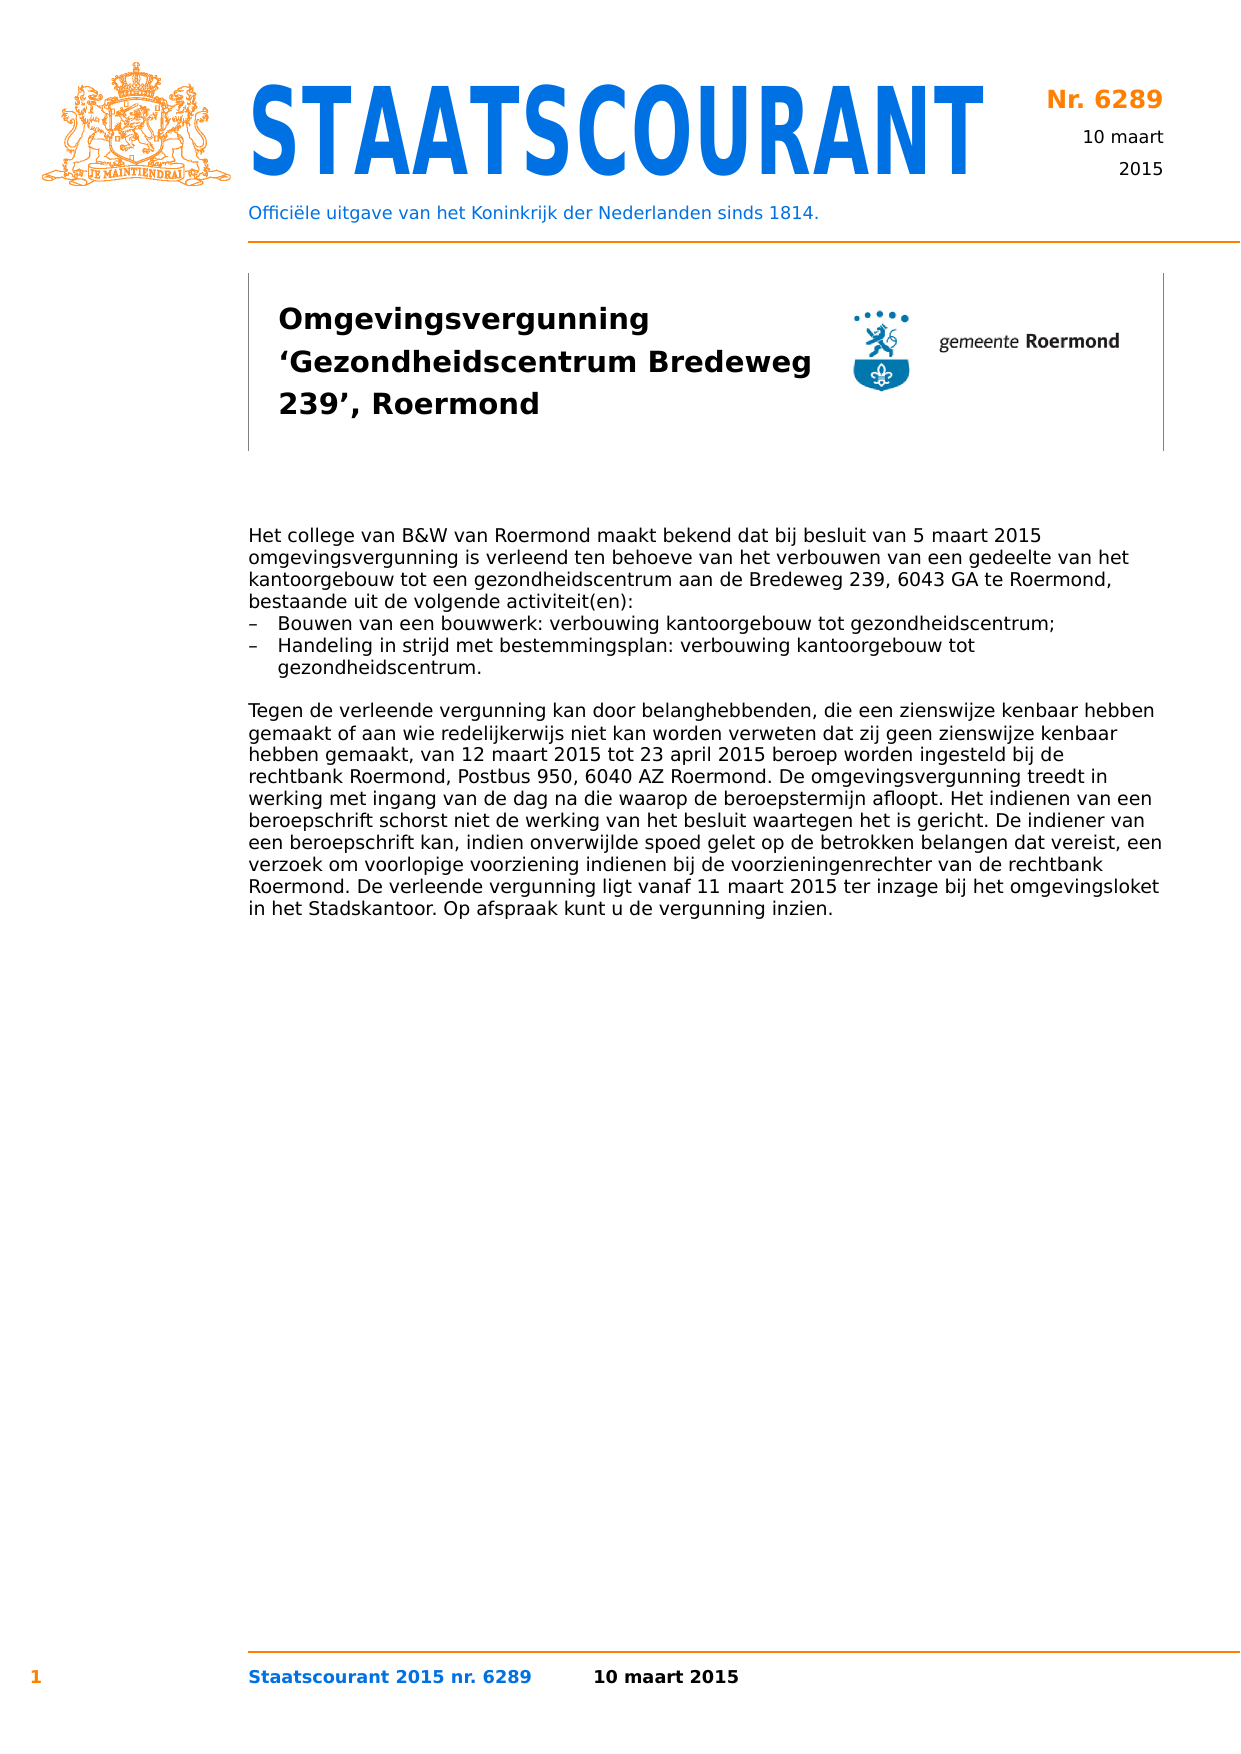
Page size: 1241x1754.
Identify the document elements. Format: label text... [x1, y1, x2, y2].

text Tegen de verleende vergunning kan door belanghebbenden, die een zienswijze kenbaar hebben gemaakt of aan wie redelijkerwijs niet kan worden verweten dat zij geen zienswijze kenbaar hebben gemaakt, van 12 maart 2015 tot 23 april 2015 beroep worden ingesteld bij de rechtbank Roermond, Postbus 950, 6040 AZ Roermond. De omgevingsvergunning treedt in werking met ingang van de dag na die waarop de beroepstermijn afloopt. Het indienen van een beroepschrift schorst niet de werking van het besluit waartegen het is gericht. De indiener van een beroepschrift kan, indien onverwijlde spoed gelet op de betrokken belangen dat vereist, een verzoek om voorlopige voorziening indienen bij de voorzieningenrechter van de rechtbank Roermond. De verleende vergunning ligt vanaf 11 maart 2015 ter inzage bij het omgevingsloket in het Stadskantoor. Op afspraak kunt u de vergunning inzien. [248, 700, 1163, 920]
table_header Nr. 6289 [998, 62, 1240, 121]
text Het college van B&W van Roermond maakt bekend dat bij besluit van 5 maart 2015 omgevingsvergunning is verleend ten behoeve van het verbouwen van een gedeelte van het kantoorgebouw tot een gezondheidscentrum aan de Bredeweg 239, 6043 GA te Roermond, bestaande uit de volgende activiteit(en): [248, 525, 1163, 613]
table_cell Officiële uitgave van het Koninkrijk der Nederlanden sinds 1814. [248, 203, 1240, 241]
table_cell 2015 [998, 153, 1240, 203]
table_header STAATSCOURANT [248, 62, 998, 203]
text – Handeling in strijd met bestemmingsplan: verbouwing kantoorgebouw tot gezondheidscentrum. [248, 634, 1163, 678]
table_header [25, 62, 248, 241]
subtitle Omgevingsvergunning ‘Gezondheidscentrum Bredeweg 239’, Roermond [249, 273, 1163, 451]
table_cell 10 maart [998, 121, 1240, 153]
picture [838, 302, 1134, 397]
picture [41, 62, 231, 186]
text – Bouwen van een bouwwerk: verbouwing kantoorgebouw tot gezondheidscentrum; [248, 613, 1163, 634]
